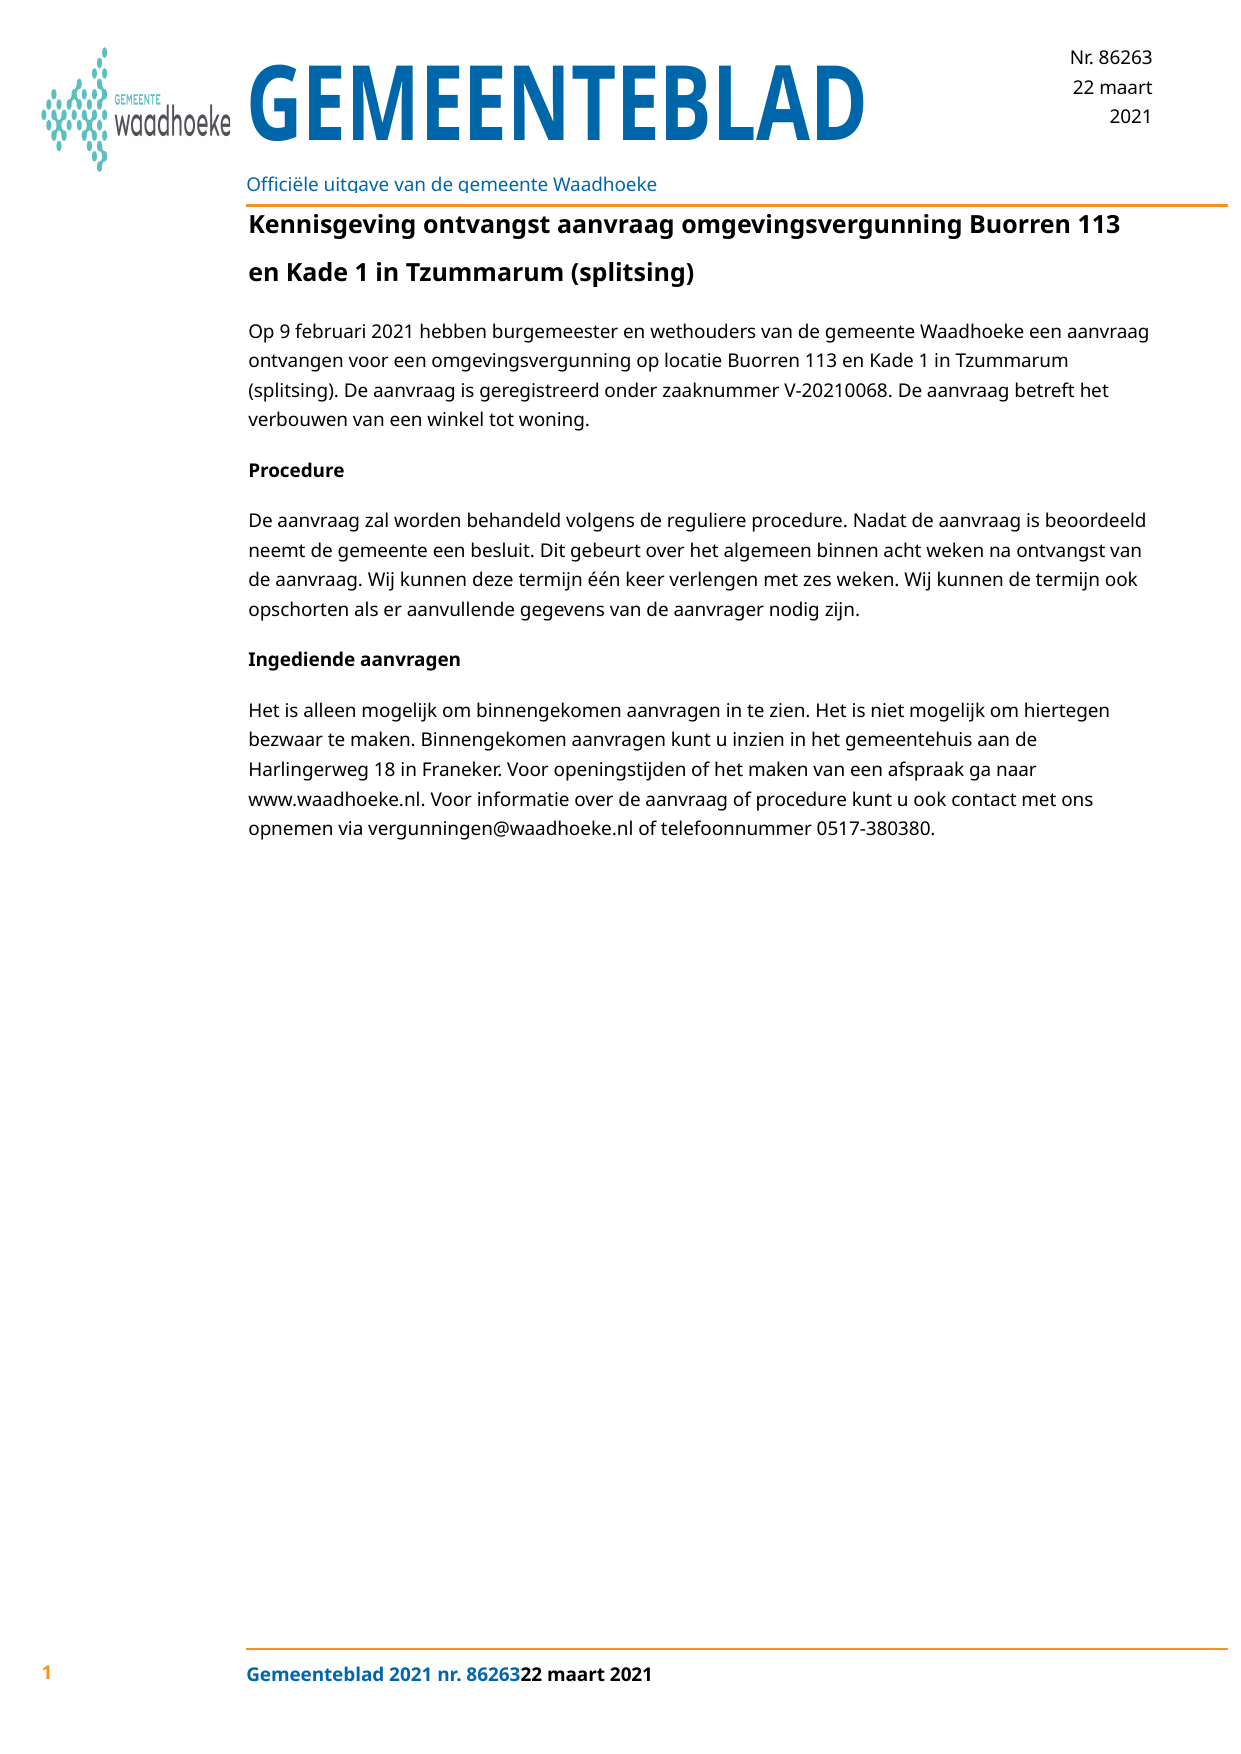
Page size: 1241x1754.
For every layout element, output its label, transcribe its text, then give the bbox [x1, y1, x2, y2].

text De aanvraag zal worden behandeld volgens de reguliere procedure. Nadat de aanvraag is beoordeeld neemt de gemeente een besluit. Dit gebeurt over het algemeen binnen acht weken na ontvangst van de aanvraag. Wij kunnen deze termijn één keer verlengen met zes weken. Wij kunnen de termijn ook opschorten als er aanvullende gegevens van de aanvrager nodig zijn. [248, 507, 1152, 622]
text Procedure [248, 457, 1152, 483]
text Op 9 februari 2021 hebben burgemeester en wethouders van de gemeente Waadhoeke een aanvraag ontvangen voor een omgevingsvergunning op locatie Buorren 113 en Kade 1 in Tzummarum (splitsing). De aanvraag is geregistreerd onder zaaknummer V-20210068. De aanvraag betreft het verbouwen van een winkel tot woning. [248, 318, 1152, 432]
picture [41, 47, 231, 172]
text Het is alleen mogelijk om binnengekomen aanvragen in te zien. Het is niet mogelijk om hiertegen bezwaar te maken. Binnengekomen aanvragen kunt u inzien in het gemeentehuis aan de Harlingerweg 18 in Franeker. Voor openingstijden of het maken van een afspraak ga naar www.waadhoeke.nl. Voor informatie over de aanvraag of procedure kunt u ook contact met ons opnemen via vergunningen@waadhoeke.nl of telefoonnummer 0517-380380. [248, 697, 1152, 841]
text Kennisgeving ontvangst aanvraag omgevingsvergunning Buorren 113 en Kade 1 in Tzummarum (splitsing) [248, 207, 1152, 288]
text Ingediende aanvragen [248, 647, 1152, 672]
